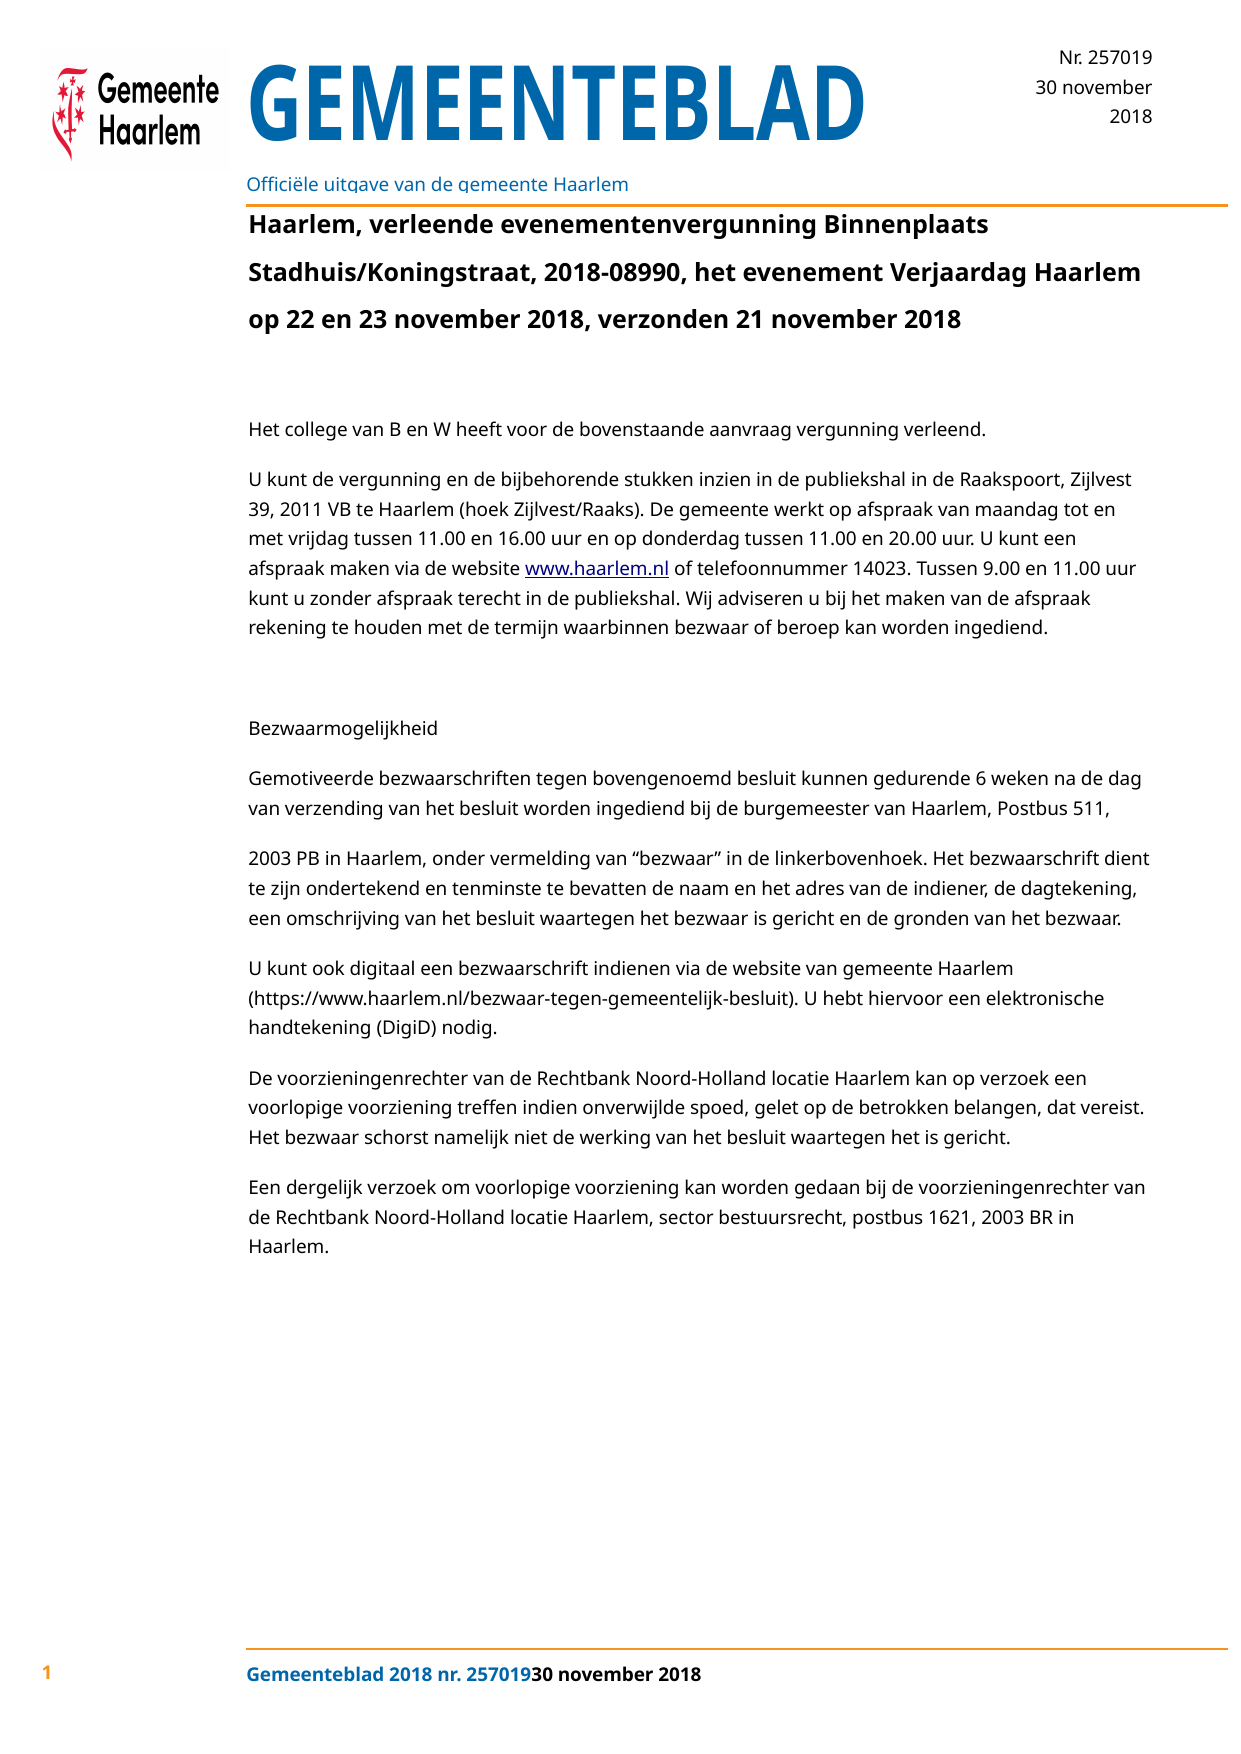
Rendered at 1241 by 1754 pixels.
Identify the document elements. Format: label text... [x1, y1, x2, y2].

text Gemotiveerde bezwaarschriften tegen bovengenoemd besluit kunnen gedurende 6 weken na de dag van verzending van het besluit worden ingediend bij de burgemeester van Haarlem, Postbus 511, [248, 766, 1152, 821]
picture [41, 47, 231, 172]
text 2003 PB in Haarlem, onder vermelding van “bezwaar” in de linkerbovenhoek. Het bezwaarschrift dient te zijn ondertekend en tenminste te bevatten de naam en het adres van de indiener, de dagtekening, een omschrijving van het besluit waartegen het bezwaar is gericht en de gronden van het bezwaar. [248, 846, 1152, 930]
text Een dergelijk verzoek om voorlopige voorziening kan worden gedaan bij de voorzieningenrechter van de Rechtbank Noord-Holland locatie Haarlem, sector bestuursrecht, postbus 1621, 2003 BR in Haarlem. [248, 1174, 1152, 1259]
text U kunt ook digitaal een bezwaarschrift indienen via de website van gemeente Haarlem (https://www.haarlem.nl/bezwaar-tegen-gemeentelijk-besluit). U hebt hiervoor een elektronische handtekening (DigiD) nodig. [248, 955, 1152, 1040]
text Bezwaarmogelijkheid [248, 715, 1152, 741]
text U kunt de vergunning en de bijbehorende stukken inzien in de publiekshal in de Raakspoort, Zijlvest 39, 2011 VB te Haarlem (hoek Zijlvest/Raaks). De gemeente werkt op afspraak van maandag tot en met vrijdag tussen 11.00 en 16.00 uur en op donderdag tussen 11.00 en 20.00 uur. U kunt een afspraak maken via de website www.haarlem.nl of telefoonnummer 14023. Tussen 9.00 en 11.00 uur kunt u zonder afspraak terecht in de publiekshal. Wij adviseren u bij het maken van de afspraak rekening te houden met de termijn waarbinnen bezwaar of beroep kan worden ingediend. [248, 466, 1152, 640]
text Het college van B en W heeft voor de bovenstaande aanvraag vergunning verleend. [248, 416, 1152, 442]
text De voorzieningenrechter van de Rechtbank Noord-Holland locatie Haarlem kan op verzoek een voorlopige voorziening treffen indien onverwijlde spoed, gelet op de betrokken belangen, dat vereist. Het bezwaar schorst namelijk niet de werking van het besluit waartegen het is gericht. [248, 1065, 1152, 1149]
text Haarlem, verleende evenementenvergunning Binnenplaats Stadhuis/Koningstraat, 2018-08990, het evenement Verjaardag Haarlem op 22 en 23 november 2018, verzonden 21 november 2018 [248, 207, 1152, 336]
